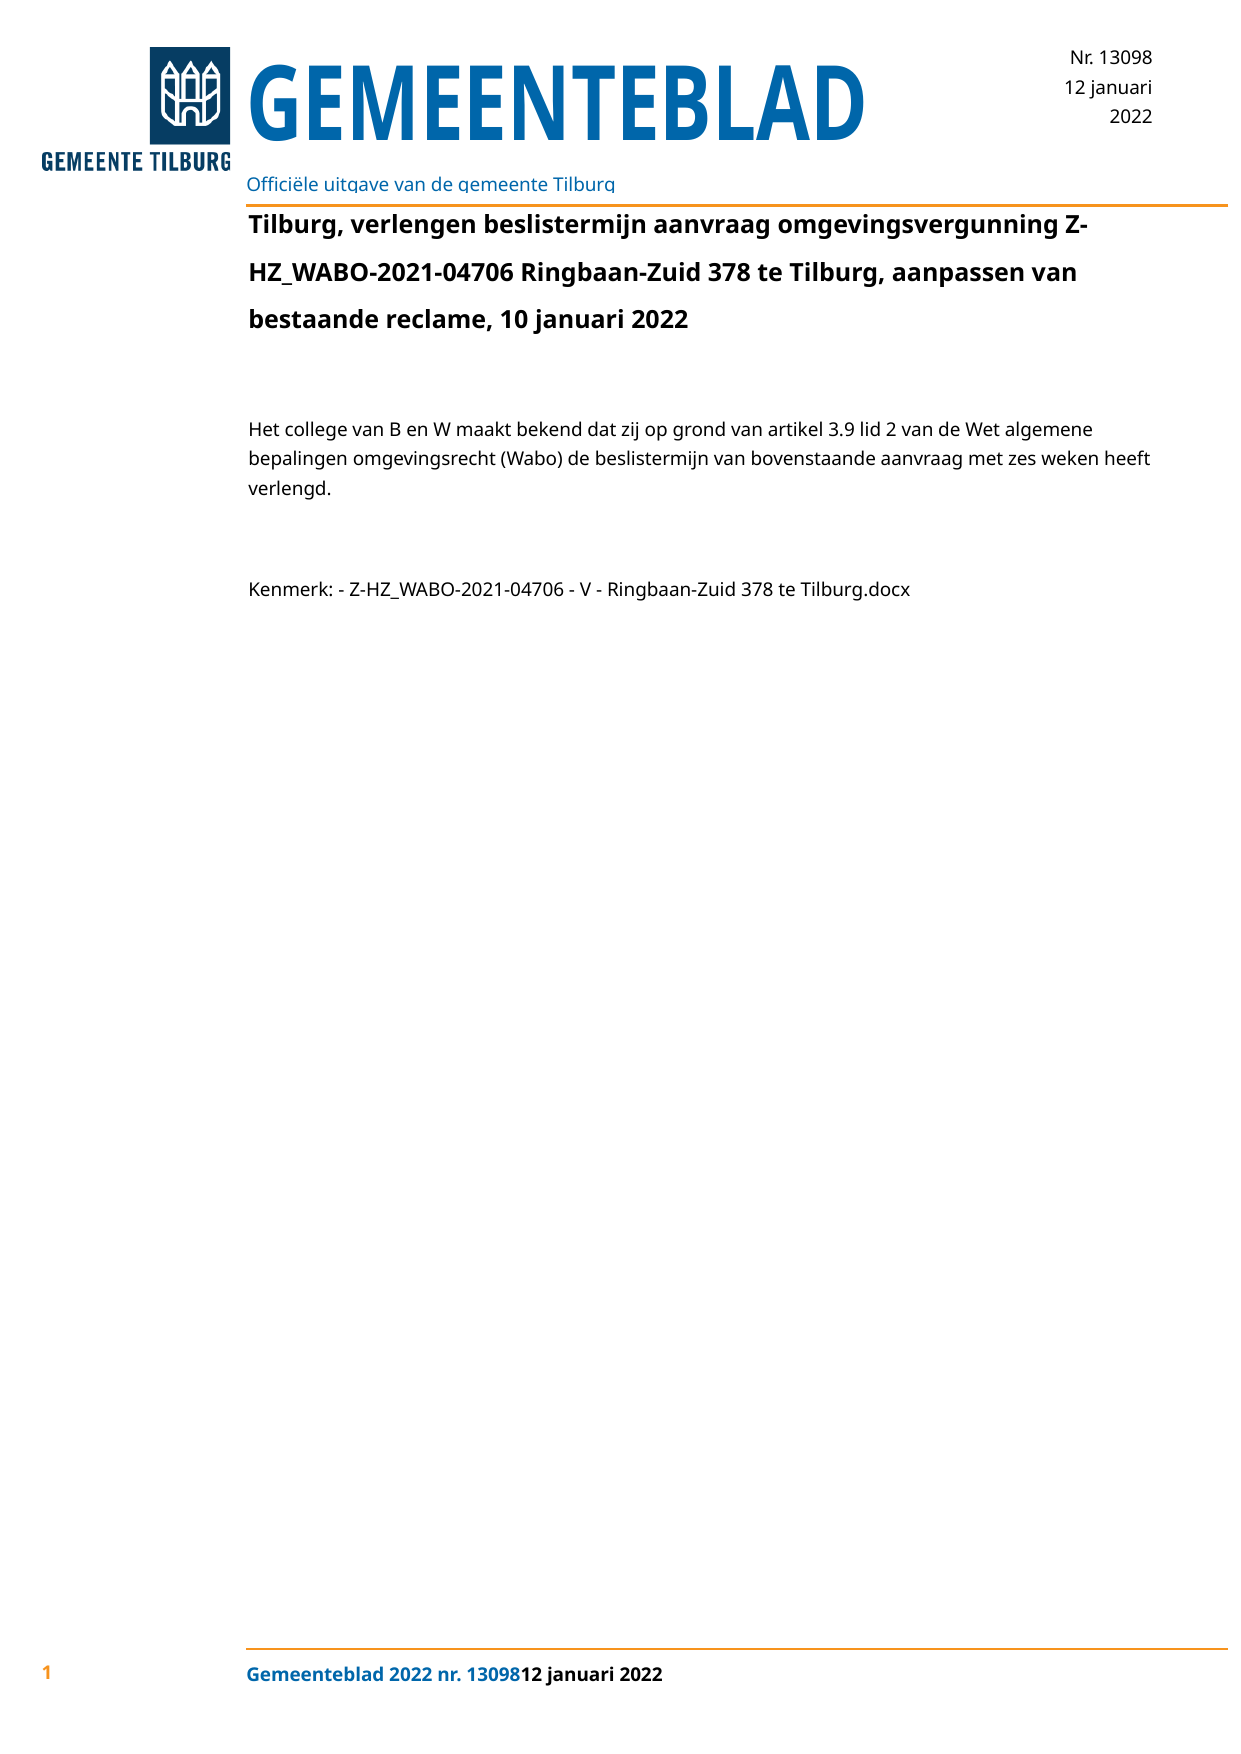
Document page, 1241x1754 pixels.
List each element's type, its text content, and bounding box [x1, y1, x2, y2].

text Kenmerk: - Z-HZ_WABO-2021-04706 - V - Ringbaan-Zuid 378 te Tilburg.docx [248, 576, 1152, 602]
text Tilburg, verlengen beslistermijn aanvraag omgevingsvergunning Z-HZ_WABO-2021-04706 Ringbaan-Zuid 378 te Tilburg, aanpassen van bestaande reclame, 10 januari 2022 [248, 207, 1152, 336]
picture [41, 47, 231, 172]
text Het college van B en W maakt bekend dat zij op grond van artikel 3.9 lid 2 van de Wet algemene bepalingen omgevingsrecht (Wabo) de beslistermijn van bovenstaande aanvraag met zes weken heeft verlengd. [248, 416, 1152, 501]
